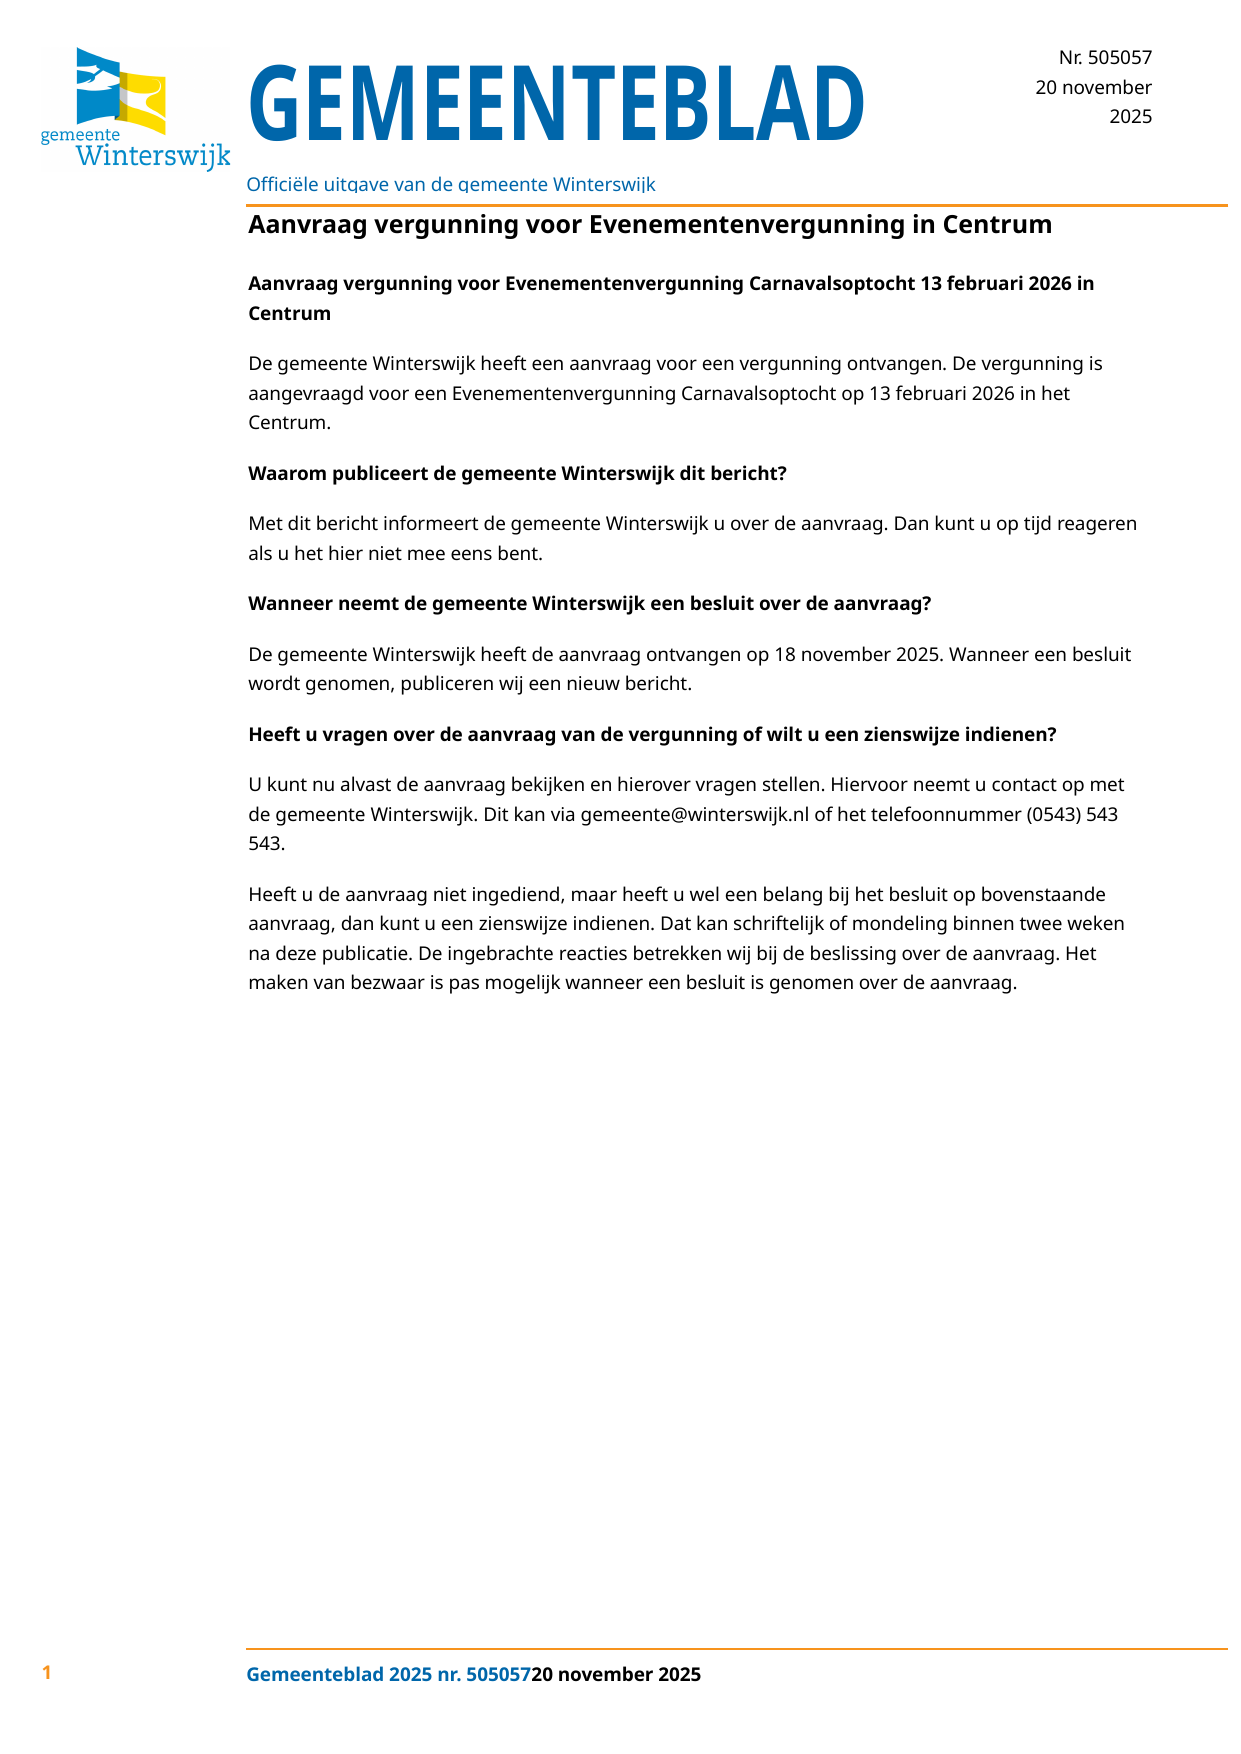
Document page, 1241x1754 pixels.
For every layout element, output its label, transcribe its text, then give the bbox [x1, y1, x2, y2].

text Wanneer neemt de gemeente Winterswijk een besluit over de aanvraag? [248, 590, 1152, 616]
text Aanvraag vergunning voor Evenementenvergunning Carnavalsoptocht 13 februari 2026 in Centrum [248, 270, 1152, 326]
text Heeft u de aanvraag niet ingediend, maar heeft u wel een belang bij het besluit op bovenstaande aanvraag, dan kunt u een zienswijze indienen. Dat kan schriftelijk of mondeling binnen twee weken na deze publicatie. De ingebrachte reacties betrekken wij bij de beslissing over de aanvraag. Het maken van bezwaar is pas mogelijk wanneer een besluit is genomen over de aanvraag. [248, 881, 1152, 995]
picture [225, 153, 231, 162]
text De gemeente Winterswijk heeft de aanvraag ontvangen op 18 november 2025. Wanneer een besluit wordt genomen, publiceren wij een nieuw bericht. [248, 641, 1152, 696]
text Waarom publiceert de gemeente Winterswijk dit bericht? [248, 460, 1152, 486]
text U kunt nu alvast de aanvraag bekijken en hierover vragen stellen. Hiervoor neemt u contact op met de gemeente Winterswijk. Dit kan via gemeente@winterswijk.nl of het telefoonnummer (0543) 543 543. [248, 771, 1152, 856]
text De gemeente Winterswijk heeft een aanvraag voor een vergunning ontvangen. De vergunning is aangevraagd voor een Evenementenvergunning Carnavalsoptocht op 13 februari 2026 in het Centrum. [248, 350, 1152, 435]
text Heeft u vragen over de aanvraag van de vergunning of wilt u een zienswijze indienen? [248, 721, 1152, 746]
picture [41, 47, 231, 172]
text Aanvraag vergunning voor Evenementenvergunning in Centrum [248, 207, 1152, 241]
text Met dit bericht informeert de gemeente Winterswijk u over de aanvraag. Dan kunt u op tijd reageren als u het hier niet mee eens bent. [248, 510, 1152, 566]
